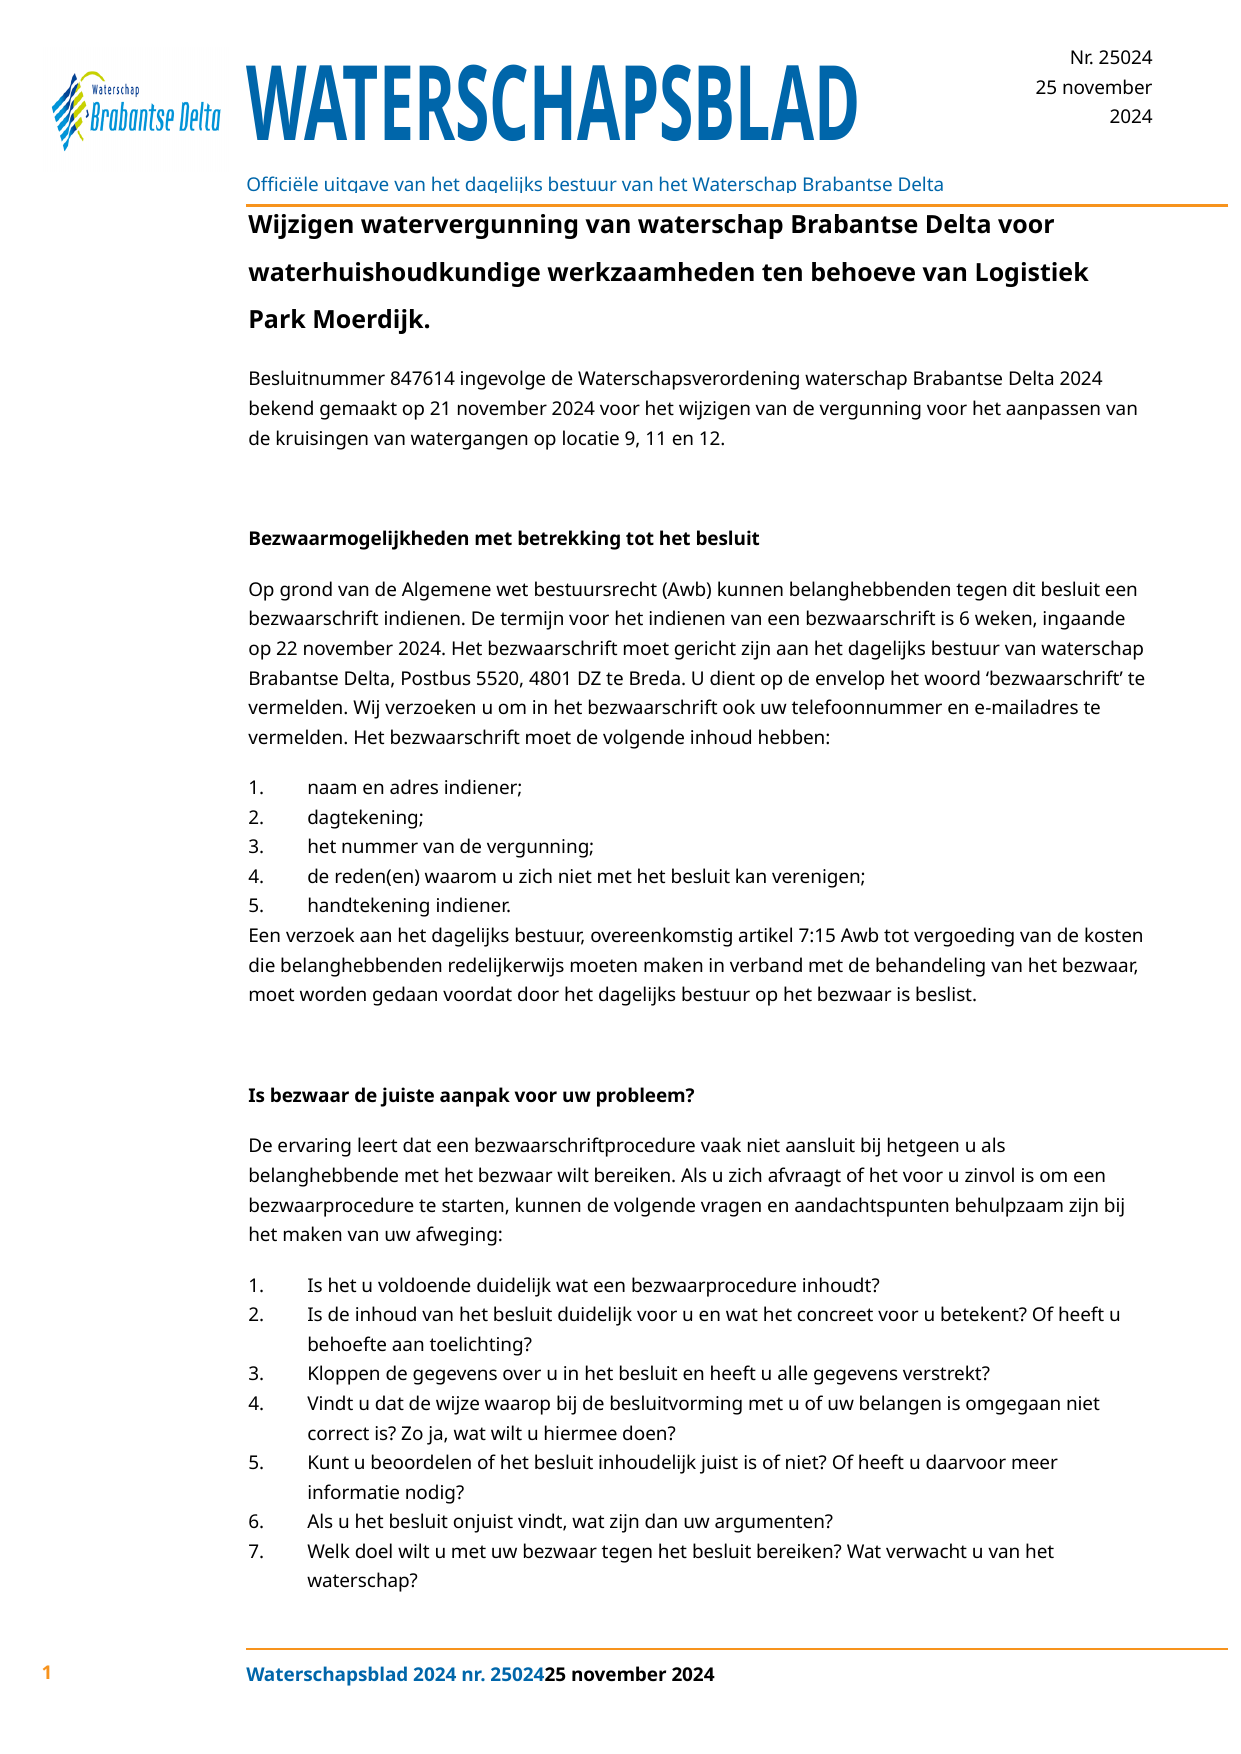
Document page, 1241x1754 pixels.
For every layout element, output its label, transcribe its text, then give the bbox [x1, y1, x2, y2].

text Is bezwaar de juiste aanpak voor uw probleem? [248, 1082, 1152, 1108]
text Een verzoek aan het dagelijks bestuur, overeenkomstig artikel 7:15 Awb tot vergoeding van de kosten die belanghebbenden redelijkerwijs moeten maken in verband met de behandeling van het bezwaar, moet worden gedaan voordat door het dagelijks bestuur op het bezwaar is beslist. [248, 922, 1152, 1007]
list naam en adres indiener; [248, 774, 1152, 800]
text Bezwaarmogelijkheden met betrekking tot het besluit [248, 526, 1152, 551]
list Vindt u dat de wijze waarop bij de besluitvorming met u of uw belangen is omgegaan niet correct is? Zo ja, wat wilt u hiermee doen? [248, 1390, 1152, 1445]
list Kunt u beoordelen of het besluit inhoudelijk juist is of niet? Of heeft u daarvoor meer informatie nodig? [248, 1449, 1152, 1504]
list Is de inhoud van het besluit duidelijk voor u en wat het concreet voor u betekent? Of heeft u behoefte aan toelichting? [248, 1301, 1152, 1357]
list Welk doel wilt u met uw bezwaar tegen het besluit bereiken? Wat verwacht u van het waterschap? [248, 1538, 1152, 1593]
list dagtekening; [248, 804, 1152, 829]
picture [41, 47, 231, 172]
list handtekening indiener. [248, 893, 1152, 918]
text Wijzigen watervergunning van waterschap Brabantse Delta voor waterhuishoudkundige werkzaamheden ten behoeve van Logistiek Park Moerdijk. [248, 207, 1152, 336]
list Is het u voldoende duidelijk wat een bezwaarprocedure inhoudt? [248, 1272, 1152, 1297]
list de reden(en) waarom u zich niet met het besluit kan verenigen; [248, 863, 1152, 889]
list Als u het besluit onjuist vindt, wat zijn dan uw argumenten? [248, 1508, 1152, 1534]
list het nummer van de vergunning; [248, 833, 1152, 859]
text Besluitnummer 847614 ingevolge de Waterschapsverordening waterschap Brabantse Delta 2024 bekend gemaakt op 21 november 2024 voor het wijzigen van de vergunning voor het aanpassen van de kruisingen van watergangen op locatie 9, 11 en 12. [248, 366, 1152, 450]
list Kloppen de gegevens over u in het besluit en heeft u alle gegevens verstrekt? [248, 1361, 1152, 1386]
text De ervaring leert dat een bezwaarschriftprocedure vaak niet aansluit bij hetgeen u als belanghebbende met het bezwaar wilt bereiken. Als u zich afvraagt of het voor u zinvol is om een bezwaarprocedure te starten, kunnen de volgende vragen en aandachtspunten behulpzaam zijn bij het maken van uw afweging: [248, 1133, 1152, 1247]
text Op grond van de Algemene wet bestuursrecht (Awb) kunnen belanghebbenden tegen dit besluit een bezwaarschrift indienen. De termijn voor het indienen van een bezwaarschrift is 6 weken, ingaande op 22 november 2024. Het bezwaarschrift moet gericht zijn aan het dagelijks bestuur van waterschap Brabantse Delta, Postbus 5520, 4801 DZ te Breda. U dient op de envelop het woord ‘bezwaarschrift’ te vermelden. Wij verzoeken u om in het bezwaarschrift ook uw telefoonnummer en e‑mailadres te vermelden. Het bezwaarschrift moet de volgende inhoud hebben: [248, 576, 1152, 749]
